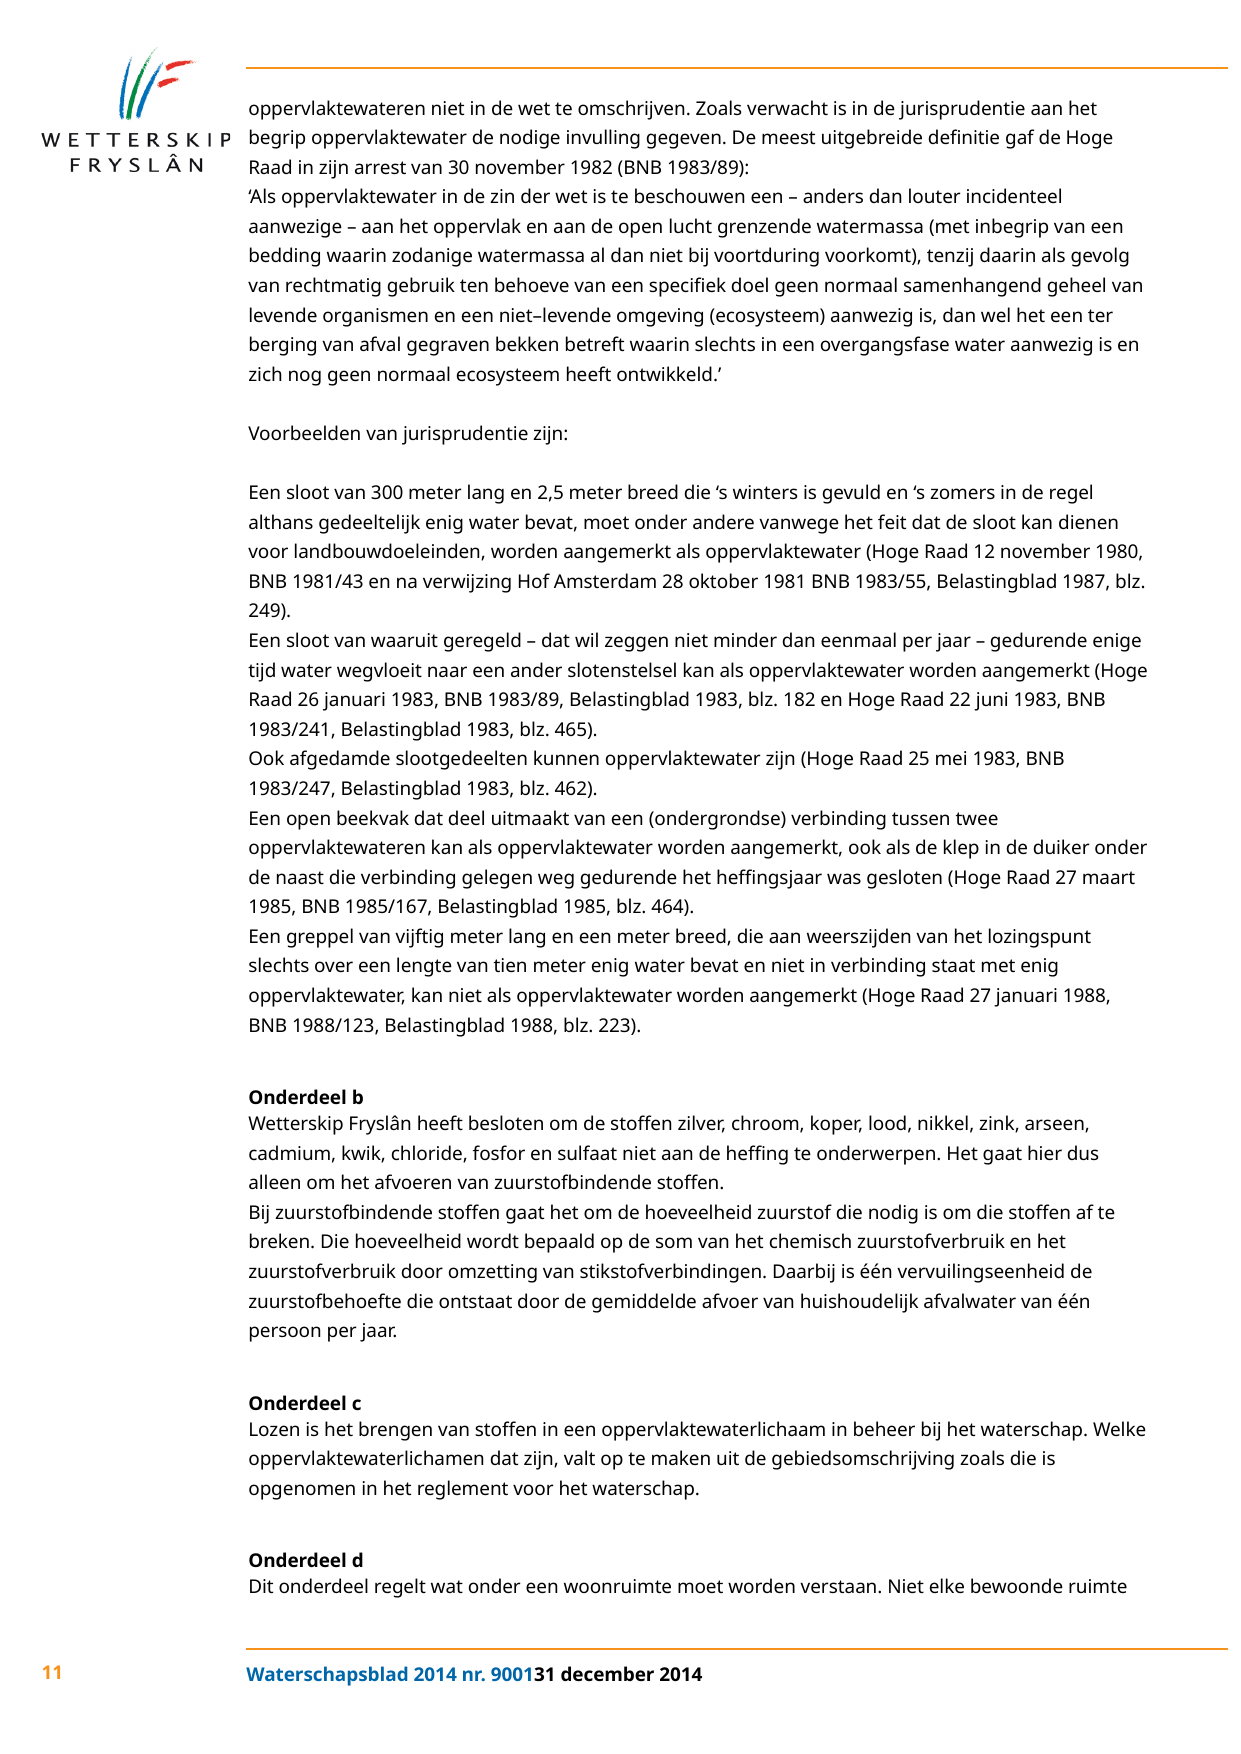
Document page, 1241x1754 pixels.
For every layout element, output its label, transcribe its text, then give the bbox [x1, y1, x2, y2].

text Ook afgedamde slootgedeelten kunnen oppervlaktewater zijn (Hoge Raad 25 mei 1983, BNB 1983/247, Belastingblad 1983, blz. 462). [248, 746, 1152, 801]
text Onderdeel d [248, 1548, 1152, 1573]
text Bij zuurstofbindende stoffen gaat het om de hoeveelheid zuurstof die nodig is om die stoffen af te breken. Die hoeveelheid wordt bepaald op de som van het chemisch zuurstofverbruik en het zuurstofverbruik door omzetting van stikstofverbindingen. Daarbij is één vervuilingseenheid de zuurstofbehoefte die ontstaat door de gemiddelde afvoer van huishoudelijk afvalwater van één persoon per jaar. [248, 1199, 1152, 1343]
text Een open beekvak dat deel uitmaakt van een (ondergrondse) verbinding tussen twee oppervlaktewateren kan als oppervlaktewater worden aangemerkt, ook als de klep in de duiker onder de naast die verbinding gelegen weg gedurende het heffingsjaar was gesloten (Hoge Raad 27 maart 1985, BNB 1985/167, Belastingblad 1985, blz. 464). [248, 805, 1152, 919]
text Wetterskip Fryslân heeft besloten om de stoffen zilver, chroom, koper, lood, nikkel, zink, arseen, cadmium, kwik, chloride, fosfor en sulfaat niet aan de heffing te onderwerpen. Het gaat hier dus alleen om het afvoeren van zuurstofbindende stoffen. [248, 1110, 1152, 1195]
text Een sloot van 300 meter lang en 2,5 meter breed die ‘s winters is gevuld en ‘s zomers in de regel althans gedeeltelijk enig water bevat, moet onder andere vanwege het feit dat de sloot kan dienen voor landbouwdoeleinden, worden aangemerkt als oppervlaktewater (Hoge Raad 12 november 1980, BNB 1981/43 en na verwijzing Hof Amsterdam 28 oktober 1981 BNB 1983/55, Belastingblad 1987, blz. 249). [248, 479, 1152, 623]
text Lozen is het brengen van stoffen in een oppervlaktewaterlichaam in beheer bij het waterschap. Welke oppervlaktewaterlichamen dat zijn, valt op te maken uit de gebiedsomschrijving zoals die is opgenomen in het reglement voor het waterschap. [248, 1416, 1152, 1501]
text Een sloot van waaruit geregeld – dat wil zeggen niet minder dan eenmaal per jaar – gedurende enige tijd water wegvloeit naar een ander slotenstelsel kan als oppervlaktewater worden aangemerkt (Hoge Raad 26 januari 1983, BNB 1983/89, Belastingblad 1983, blz. 182 en Hoge Raad 22 juni 1983, BNB 1983/241, Belastingblad 1983, blz. 465). [248, 627, 1152, 742]
text Dit onderdeel regelt wat onder een woonruimte moet worden verstaan. Niet elke bewoonde ruimte [248, 1573, 1152, 1599]
text Onderdeel c [248, 1390, 1152, 1416]
text Een greppel van vijftig meter lang en een meter breed, die aan weerszijden van het lozingspunt slechts over een lengte van tien meter enig water bevat en niet in verbinding staat met enig oppervlaktewater, kan niet als oppervlaktewater worden aangemerkt (Hoge Raad 27 januari 1988, BNB 1988/123, Belastingblad 1988, blz. 223). [248, 923, 1152, 1038]
text Onderdeel b [248, 1084, 1152, 1110]
text Voorbeelden van jurisprudentie zijn: [248, 420, 1152, 446]
text oppervlaktewateren niet in de wet te omschrijven. Zoals verwacht is in de jurisprudentie aan het begrip oppervlaktewater de nodige invulling gegeven. De meest uitgebreide definitie gaf de Hoge Raad in zijn arrest van 30 november 1982 (BNB 1983/89): [248, 95, 1152, 180]
text ‘Als oppervlaktewater in de zin der wet is te beschouwen een – anders dan louter incidenteel aanwezige – aan het oppervlak en aan de open lucht grenzende watermassa (met inbegrip van een bedding waarin zodanige watermassa al dan niet bij voortduring voorkomt), tenzij daarin als gevolg van rechtmatig gebruik ten behoeve van een specifiek doel geen normaal samenhangend geheel van levende organismen en een niet–levende omgeving (ecosysteem) aanwezig is, dan wel het een ter berging van afval gegraven bekken betreft waarin slechts in een overgangsfase water aanwezig is en zich nog geen normaal ecosysteem heeft ontwikkeld.’ [248, 183, 1152, 387]
picture [41, 47, 231, 172]
